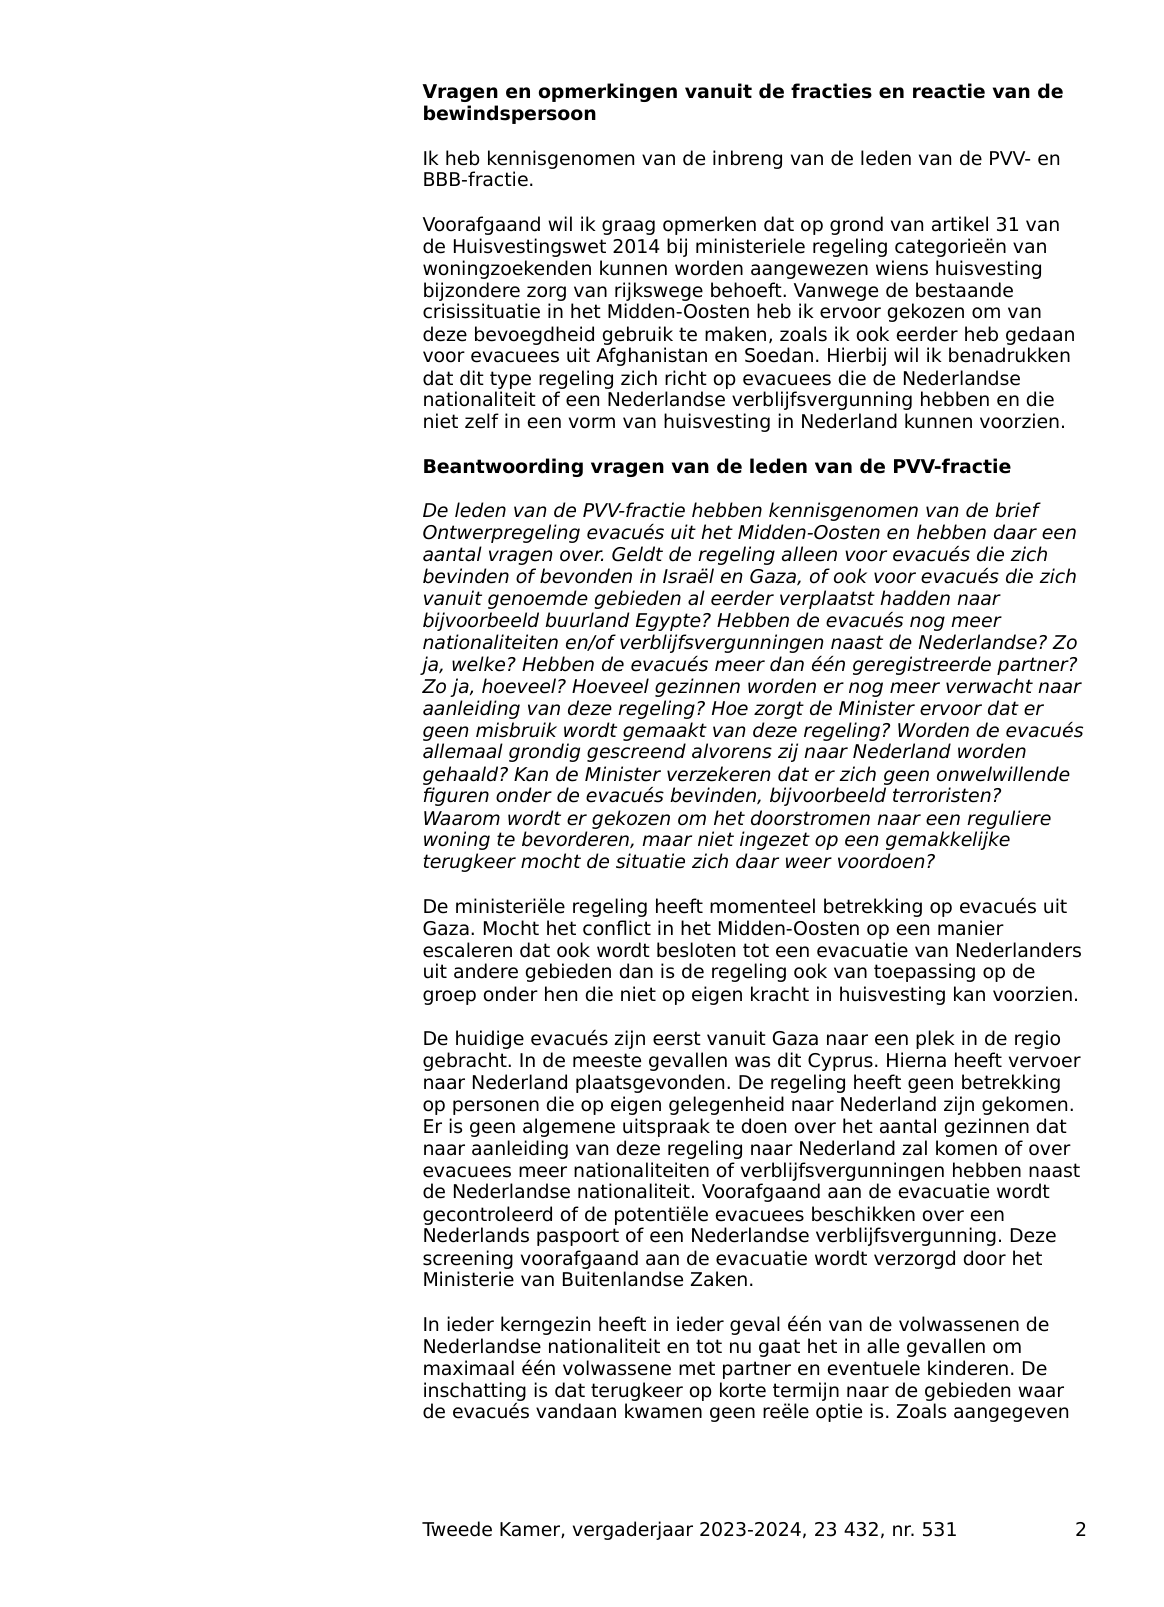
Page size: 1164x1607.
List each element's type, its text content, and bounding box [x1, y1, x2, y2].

subtitle Vragen en opmerkingen vanuit de fracties en reactie van de bewindspersoon [422, 81, 1087, 125]
text Voorafgaand wil ik graag opmerken dat op grond van artikel 31 van de Huisvestingswet 2014 bij ministeriele regeling categorieën van woningzoekenden kunnen worden aangewezen wiens huisvesting bijzondere zorg van rijkswege behoeft. Vanwege de bestaande crisissituatie in het Midden-Oosten heb ik ervoor gekozen om van deze bevoegdheid gebruik te maken, zoals ik ook eerder heb gedaan voor evacuees uit Afghanistan en Soedan. Hierbij wil ik benadrukken dat dit type regeling zich richt op evacuees die de Nederlandse nationaliteit of een Nederlandse verblijfsvergunning hebben en die niet zelf in een vorm van huisvesting in Nederland kunnen voorzien. [422, 213, 1087, 433]
text De huidige evacués zijn eerst vanuit Gaza naar een plek in de regio gebracht. In de meeste gevallen was dit Cyprus. Hierna heeft vervoer naar Nederland plaatsgevonden. De regeling heeft geen betrekking op personen die op eigen gelegenheid naar Nederland zijn gekomen. Er is geen algemene uitspraak te doen over het aantal gezinnen dat naar aanleiding van deze regeling naar Nederland zal komen of over evacuees meer nationaliteiten of verblijfsvergunningen hebben naast de Nederlandse nationaliteit. Voorafgaand aan de evacuatie wordt gecontroleerd of de potentiële evacuees beschikken over een Nederlands paspoort of een Nederlandse verblijfsvergunning. Deze screening voorafgaand aan de evacuatie wordt verzorgd door het Ministerie van Buitenlandse Zaken. [422, 1028, 1087, 1291]
text Ik heb kennisgenomen van de inbreng van de leden van de PVV- en BBB-fractie. [422, 147, 1087, 191]
text In ieder kerngezin heeft in ieder geval één van de volwassenen de Nederlandse nationaliteit en tot nu gaat het in alle gevallen om maximaal één volwassene met partner en eventuele kinderen. De inschatting is dat terugkeer op korte termijn naar de gebieden waar de evacués vandaan kwamen geen reële optie is. Zoals aangegeven [422, 1313, 1087, 1423]
text De ministeriële regeling heeft momenteel betrekking op evacués uit Gaza. Mocht het conflict in het Midden-Oosten op een manier escaleren dat ook wordt besloten tot een evacuatie van Nederlanders uit andere gebieden dan is de regeling ook van toepassing op de groep onder hen die niet op eigen kracht in huisvesting kan voorzien. [422, 896, 1087, 1005]
subtitle Beantwoording vragen van de leden van de PVV-fractie [422, 456, 1087, 477]
text De leden van de PVV-fractie hebben kennisgenomen van de brief Ontwerpregeling evacués uit het Midden-Oosten en hebben daar een aantal vragen over. Geldt de regeling alleen voor evacués die zich bevinden of bevonden in Israël en Gaza, of ook voor evacués die zich vanuit genoemde gebieden al eerder verplaatst hadden naar bijvoorbeeld buurland Egypte? Hebben de evacués nog meer nationaliteiten en/of verblijfsvergunningen naast de Nederlandse? Zo ja, welke? Hebben de evacués meer dan één geregistreerde partner? Zo ja, hoeveel? Hoeveel gezinnen worden er nog meer verwacht naar aanleiding van deze regeling? Hoe zorgt de Minister ervoor dat er geen misbruik wordt gemaakt van deze regeling? Worden de evacués allemaal grondig gescreend alvorens zij naar Nederland worden gehaald? Kan de Minister verzekeren dat er zich geen onwelwillende figuren onder de evacués bevinden, bijvoorbeeld terroristen? Waarom wordt er gekozen om het doorstromen naar een reguliere woning te bevorderen, maar niet ingezet op een gemakkelijke terugkeer mocht de situatie zich daar weer voordoen? [422, 500, 1087, 873]
